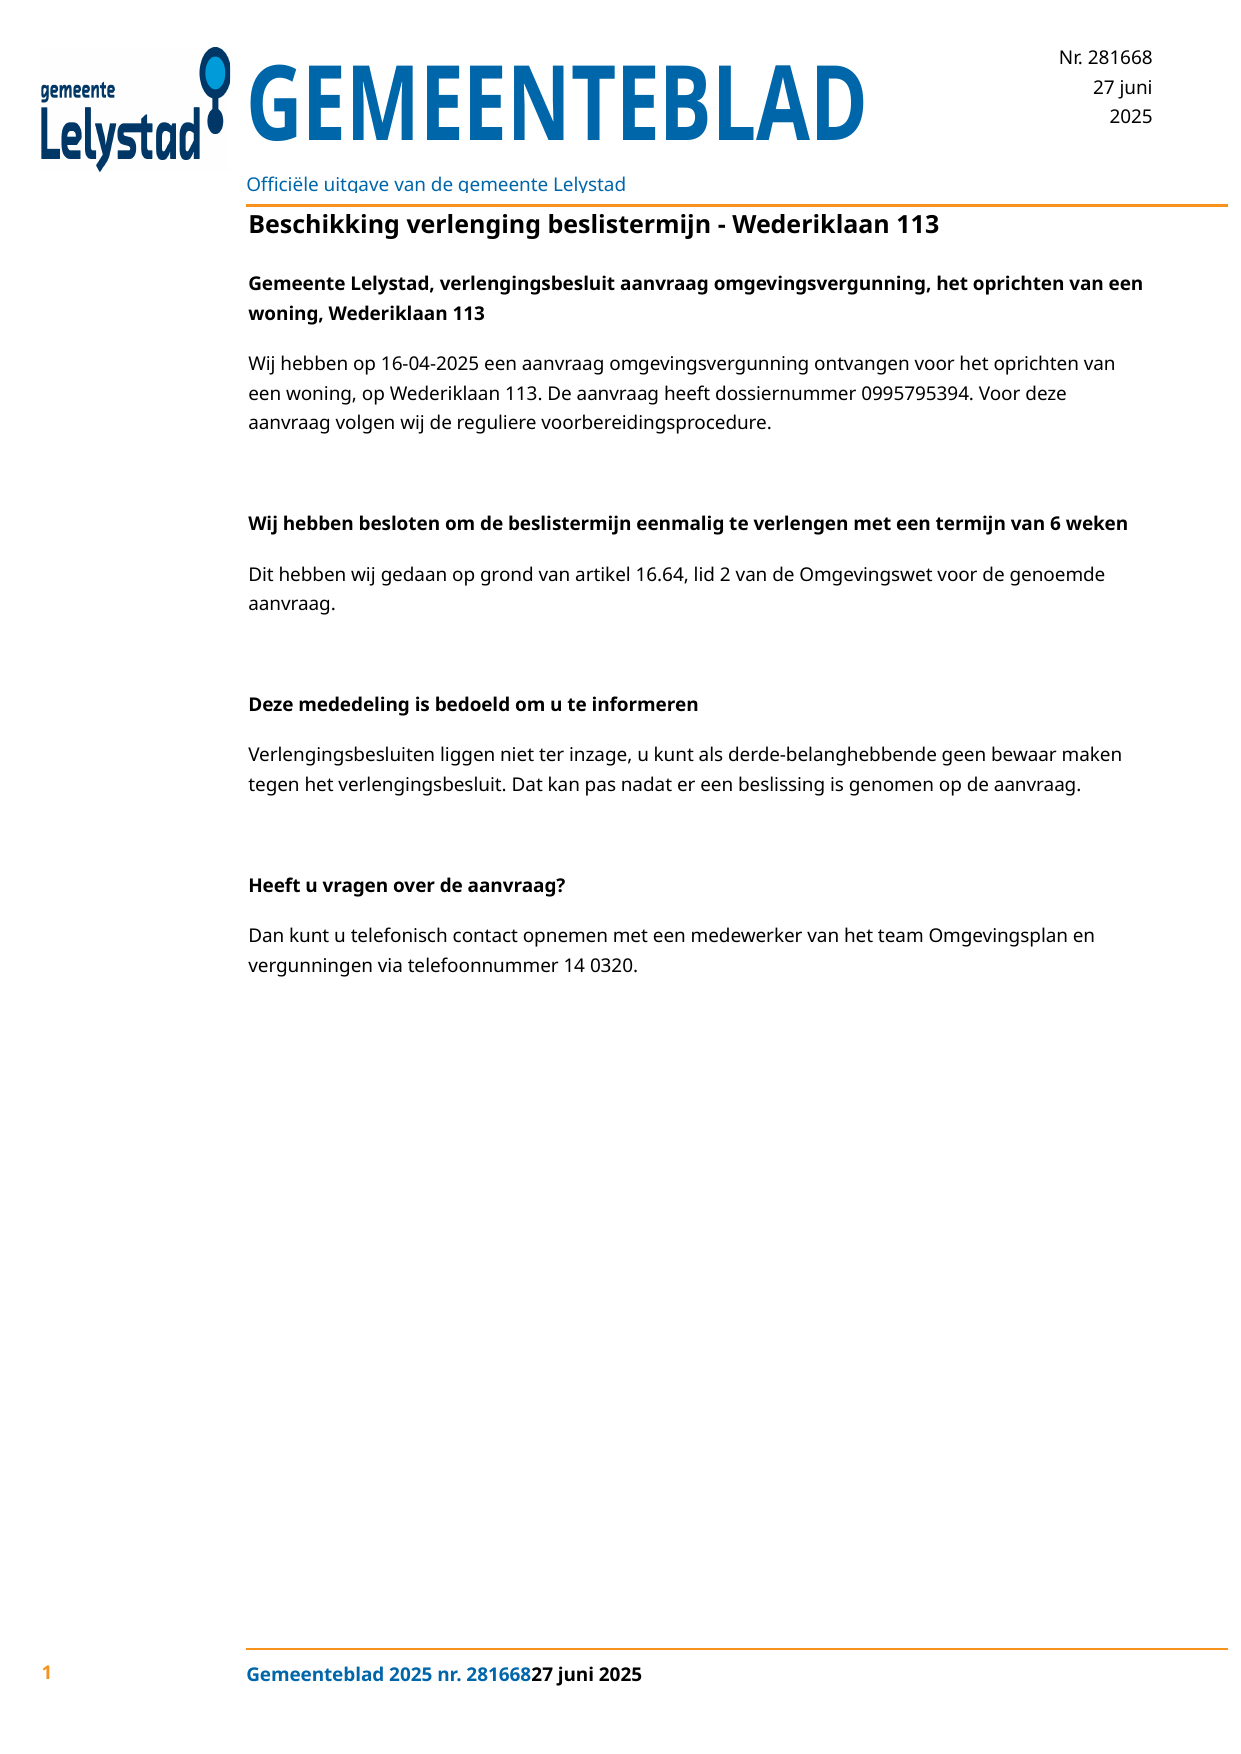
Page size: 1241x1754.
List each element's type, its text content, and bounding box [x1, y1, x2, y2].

text Deze mededeling is bedoeld om u te informeren [248, 691, 1152, 717]
text Dan kunt u telefonisch contact opnemen met een medewerker van het team Omgevingsplan en vergunningen via telefoonnummer 14 0320. [248, 922, 1152, 978]
text Dit hebben wij gedaan op grond van artikel 16.64, lid 2 van de Omgevingswet voor de genoemde aanvraag. [248, 561, 1152, 616]
text Heeft u vragen over de aanvraag? [248, 872, 1152, 898]
text Verlengingsbesluiten liggen niet ter inzage, u kunt als derde-belanghebbende geen bewaar maken tegen het verlengingsbesluit. Dat kan pas nadat er een beslissing is genomen op de aanvraag. [248, 742, 1152, 797]
text Gemeente Lelystad, verlengingsbesluit aanvraag omgevingsvergunning, het oprichten van een woning, Wederiklaan 113 [248, 270, 1152, 326]
picture [41, 47, 231, 172]
text Wij hebben op 16-04-2025 een aanvraag omgevingsvergunning ontvangen voor het oprichten van een woning, op Wederiklaan 113. De aanvraag heeft dossiernummer 0995795394. Voor deze aanvraag volgen wij de reguliere voorbereidingsprocedure. [248, 350, 1152, 435]
text Beschikking verlenging beslistermijn - Wederiklaan 113 [248, 207, 1152, 241]
text Wij hebben besloten om de beslistermijn eenmalig te verlengen met een termijn van 6 weken [248, 510, 1152, 536]
